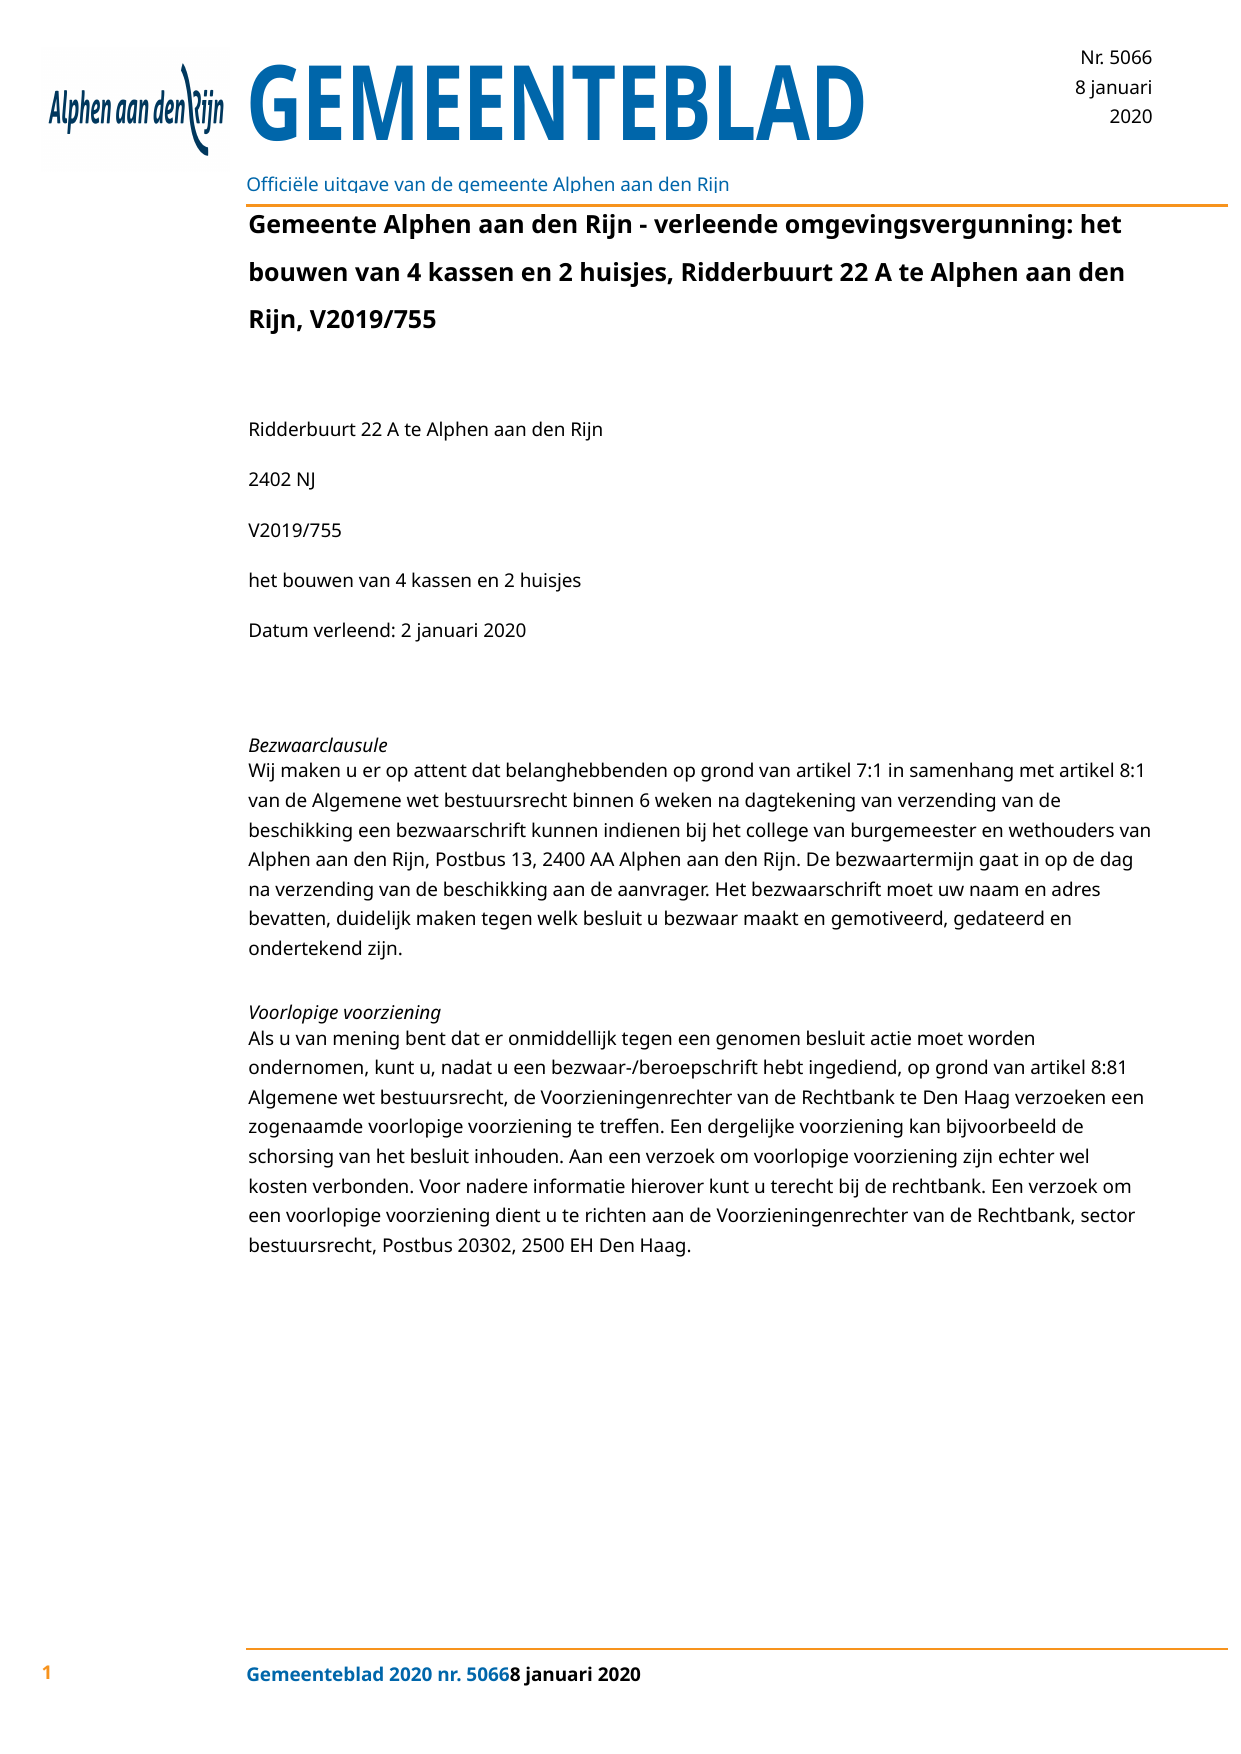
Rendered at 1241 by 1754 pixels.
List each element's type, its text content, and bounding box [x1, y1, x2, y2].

text Bezwaarclausule [248, 732, 1152, 758]
text het bouwen van 4 kassen en 2 huisjes [248, 567, 1152, 593]
text V2019/755 [248, 517, 1152, 542]
text Gemeente Alphen aan den Rijn - verleende omgevingsvergunning: het bouwen van 4 kassen en 2 huisjes, Ridderbuurt 22 A te Alphen aan den Rijn, V2019/755 [248, 207, 1152, 336]
picture [41, 47, 231, 172]
text Wij maken u er op attent dat belanghebbenden op grond van artikel 7:1 in samenhang met artikel 8:1 van de Algemene wet bestuursrecht binnen 6 weken na dagtekening van verzending van de beschikking een bezwaarschrift kunnen indienen bij het college van burgemeester en wethouders van Alphen aan den Rijn, Postbus 13, 2400 AA Alphen aan den Rijn. De bezwaartermijn gaat in op de dag na verzending van de beschikking aan de aanvrager. Het bezwaarschrift moet uw naam en adres bevatten, duidelijk maken tegen welk besluit u bezwaar maakt en gemotiveerd, gedateerd en ondertekend zijn. [248, 758, 1152, 961]
text Ridderbuurt 22 A te Alphen aan den Rijn [248, 416, 1152, 442]
text Datum verleend: 2 januari 2020 [248, 618, 1152, 643]
text 2402 NJ [248, 466, 1152, 492]
text Voorlopige voorziening [248, 999, 1152, 1025]
text Als u van mening bent dat er onmiddellijk tegen een genomen besluit actie moet worden ondernomen, kunt u, nadat u een bezwaar-/beroepschrift hebt ingediend, op grond van artikel 8:81 Algemene wet bestuursrecht, de Voorzieningenrechter van de Rechtbank te Den Haag verzoeken een zogenaamde voorlopige voorziening te treffen. Een dergelijke voorziening kan bijvoorbeeld de schorsing van het besluit inhouden. Aan een verzoek om voorlopige voorziening zijn echter wel kosten verbonden. Voor nadere informatie hierover kunt u terecht bij de rechtbank. Een verzoek om een voorlopige voorziening dient u te richten aan de Voorzieningenrechter van de Rechtbank, sector bestuursrecht, Postbus 20302, 2500 EH Den Haag. [248, 1025, 1152, 1258]
